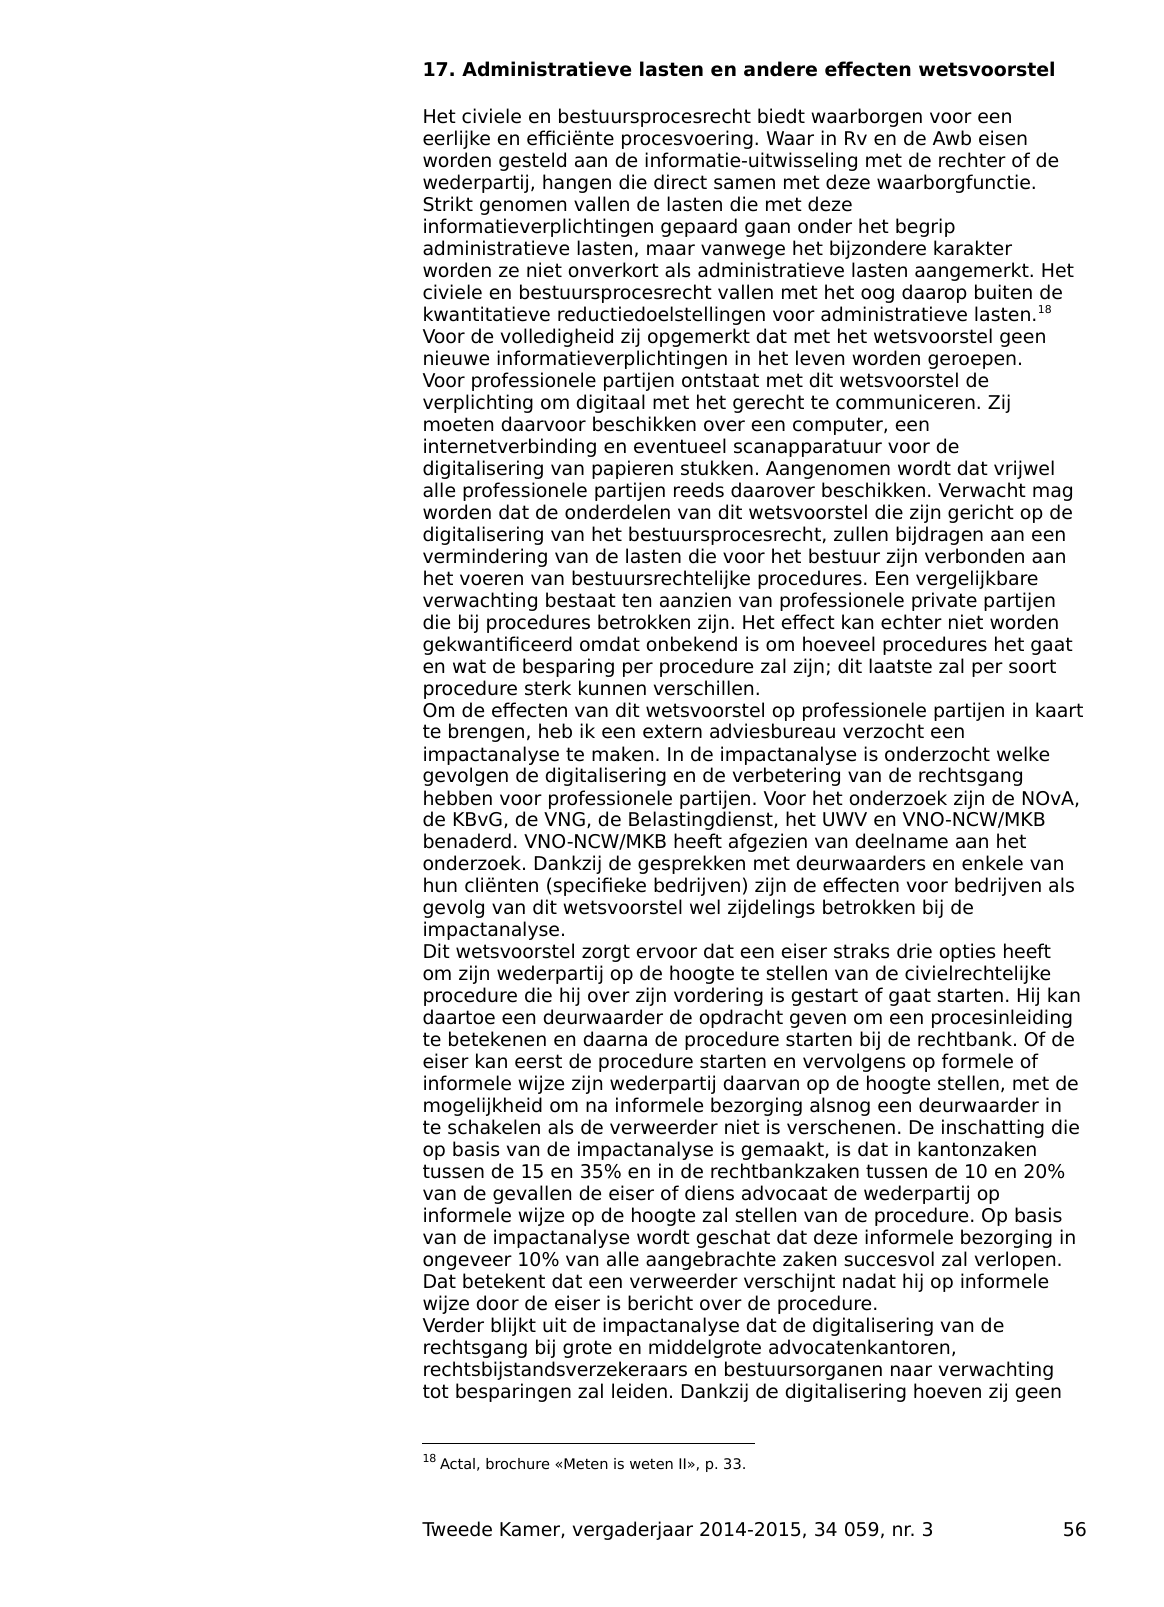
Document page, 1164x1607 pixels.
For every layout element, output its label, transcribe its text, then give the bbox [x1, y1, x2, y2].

subtitle 17. Administratieve lasten en andere effecten wetsvoorstel [422, 59, 1087, 81]
text Voor professionele partijen ontstaat met dit wetsvoorstel de verplichting om digitaal met het gerecht te communiceren. Zij moeten daarvoor beschikken over een computer, een internetverbinding en eventueel scanapparatuur voor de digitalisering van papieren stukken. Aangenomen wordt dat vrijwel alle professionele partijen reeds daarover beschikken. Verwacht mag worden dat de onderdelen van dit wetsvoorstel die zijn gericht op de digitalisering van het bestuursprocesrecht, zullen bijdragen aan een vermindering van de lasten die voor het bestuur zijn verbonden aan het voeren van bestuursrechtelijke procedures. Een vergelijkbare verwachting bestaat ten aanzien van professionele private partijen die bij procedures betrokken zijn. Het effect kan echter niet worden gekwantificeerd omdat onbekend is om hoeveel procedures het gaat en wat de besparing per procedure zal zijn; dit laatste zal per soort procedure sterk kunnen verschillen. [422, 370, 1087, 699]
text Actal, brochure «Meten is weten II», p. 33. [422, 1452, 1087, 1474]
text Dit wetsvoorstel zorgt ervoor dat een eiser straks drie opties heeft om zijn wederpartij op de hoogte te stellen van de civielrechtelijke procedure die hij over zijn vordering is gestart of gaat starten. Hij kan daartoe een deurwaarder de opdracht geven om een procesinleiding te betekenen en daarna de procedure starten bij de rechtbank. Of de eiser kan eerst de procedure starten en vervolgens op formele of informele wijze zijn wederpartij daarvan op de hoogte stellen, met de mogelijkheid om na informele bezorging alsnog een deurwaarder in te schakelen als de verweerder niet is verschenen. De inschatting die op basis van de impactanalyse is gemaakt, is dat in kantonzaken tussen de 15 en 35% en in de rechtbankzaken tussen de 10 en 20% van de gevallen de eiser of diens advocaat de wederpartij op informele wijze op de hoogte zal stellen van de procedure. Op basis van de impactanalyse wordt geschat dat deze informele bezorging in ongeveer 10% van alle aangebrachte zaken succesvol zal verlopen. Dat betekent dat een verweerder verschijnt nadat hij op informele wijze door de eiser is bericht over de procedure. [422, 941, 1087, 1315]
text Het civiele en bestuursprocesrecht biedt waarborgen voor een eerlijke en efficiënte procesvoering. Waar in Rv en de Awb eisen worden gesteld aan de informatie-uitwisseling met de rechter of de wederpartij, hangen die direct samen met deze waarborgfunctie. Strikt genomen vallen de lasten die met deze informatieverplichtingen gepaard gaan onder het begrip administratieve lasten, maar vanwege het bijzondere karakter worden ze niet onverkort als administratieve lasten aangemerkt. Het civiele en bestuursprocesrecht vallen met het oog daarop buiten de kwantitatieve reductiedoelstellingen voor administratieve lasten. Voor de volledigheid zij opgemerkt dat met het wetsvoorstel geen nieuwe informatieverplichtingen in het leven worden geroepen. [422, 106, 1087, 370]
text Verder blijkt uit de impactanalyse dat de digitalisering van de rechtsgang bij grote en middelgrote advocatenkantoren, rechtsbijstandsverzekeraars en bestuursorganen naar verwachting tot besparingen zal leiden. Dankzij de digitalisering hoeven zij geen [422, 1315, 1087, 1403]
text Om de effecten van dit wetsvoorstel op professionele partijen in kaart te brengen, heb ik een extern adviesbureau verzocht een impactanalyse te maken. In de impactanalyse is onderzocht welke gevolgen de digitalisering en de verbetering van de rechtsgang hebben voor professionele partijen. Voor het onderzoek zijn de NOvA, de KBvG, de VNG, de Belastingdienst, het UWV en VNO-NCW/MKB benaderd. VNO-NCW/MKB heeft afgezien van deelname aan het onderzoek. Dankzij de gesprekken met deurwaarders en enkele van hun cliënten (specifieke bedrijven) zijn de effecten voor bedrijven als gevolg van dit wetsvoorstel wel zijdelings betrokken bij de impactanalyse. [422, 699, 1087, 941]
